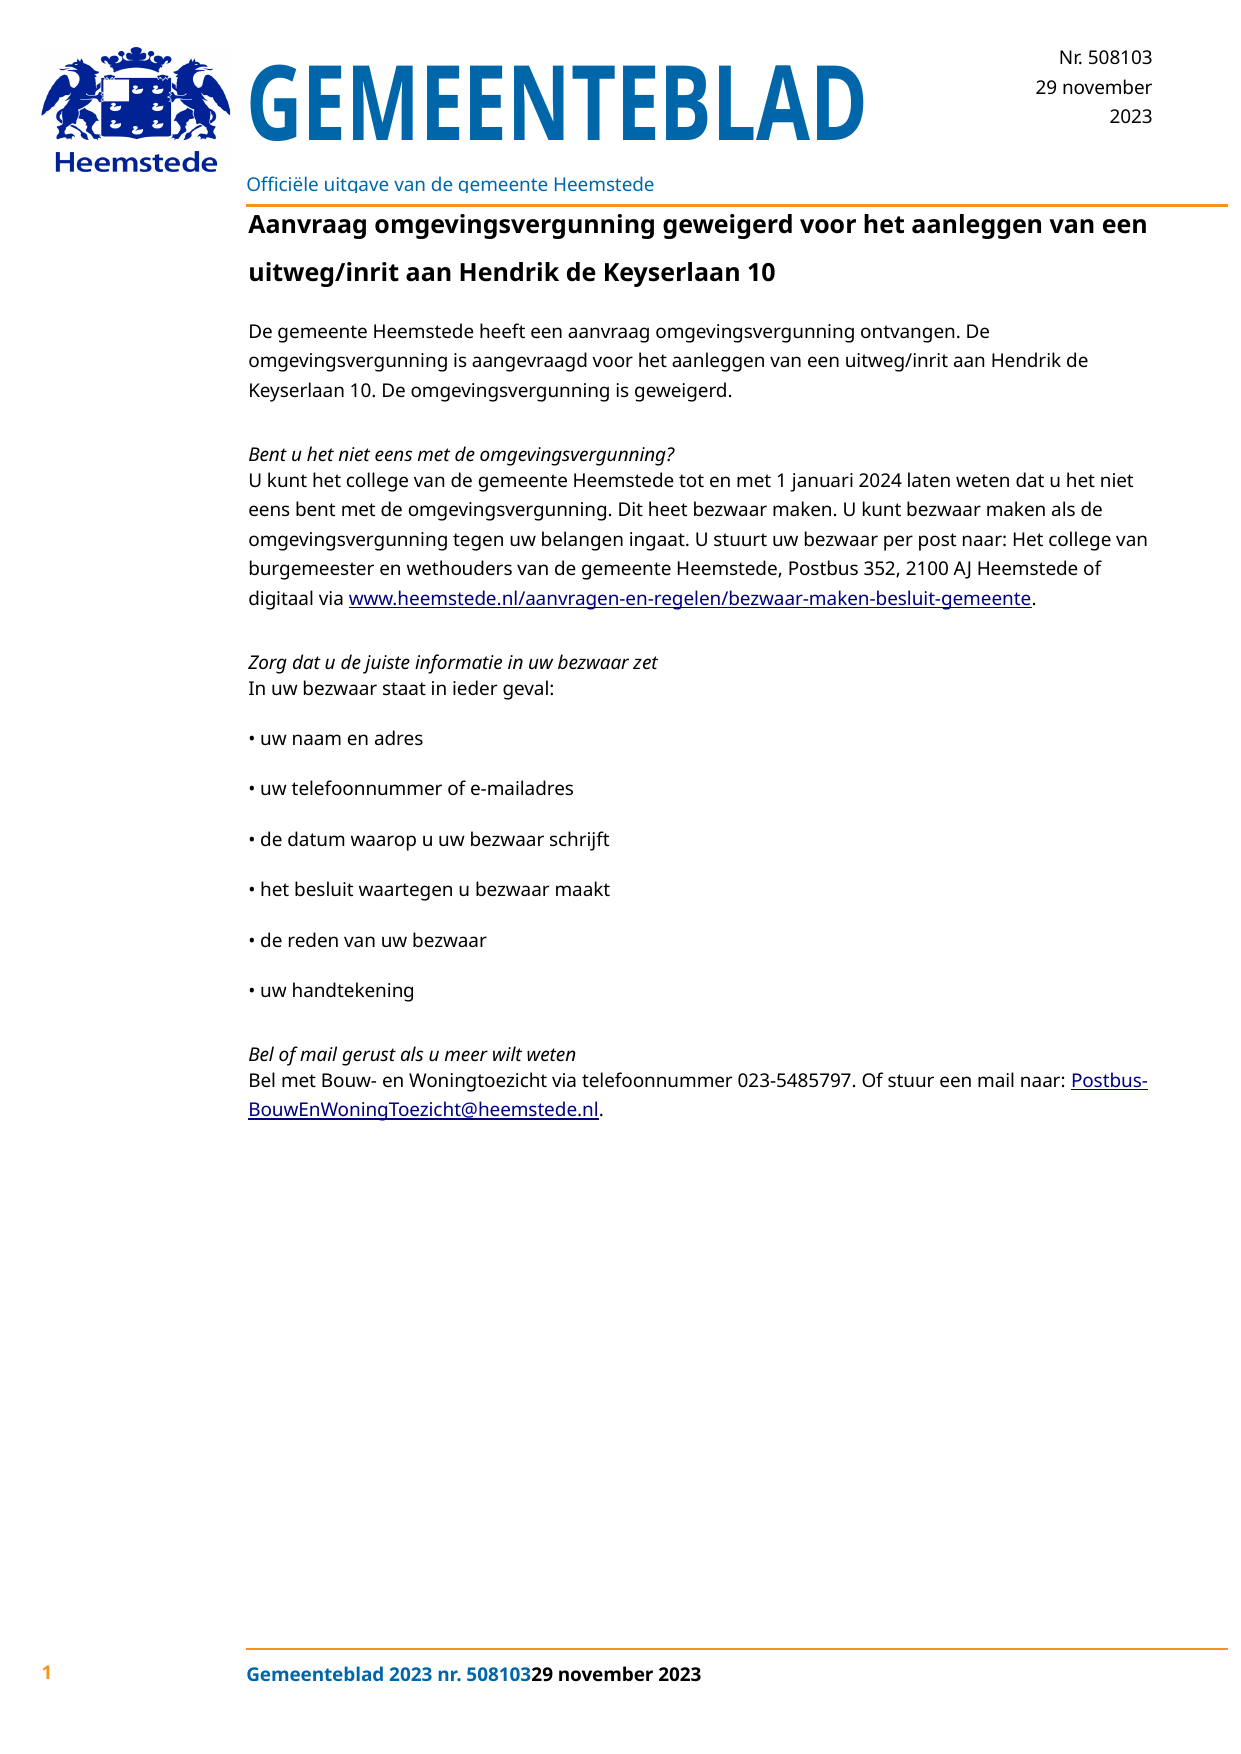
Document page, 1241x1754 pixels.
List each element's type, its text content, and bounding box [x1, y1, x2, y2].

text • uw naam en adres [248, 725, 1152, 751]
text Bel met Bouw- en Woningtoezicht via telefoonnummer 023-5485797. Of stuur een mail naar: Postbus-BouwEnWoningToezicht@heemstede.nl. [248, 1067, 1152, 1122]
text U kunt het college van de gemeente Heemstede tot en met 1 januari 2024 laten weten dat u het niet eens bent met de omgevingsvergunning. Dit heet bezwaar maken. U kunt bezwaar maken als de omgevingsvergunning tegen uw belangen ingaat. U stuurt uw bezwaar per post naar: Het college van burgemeester en wethouders van de gemeente Heemstede, Postbus 352, 2100 AJ Heemstede of digitaal via www.heemstede.nl/aanvragen-en-regelen/bezwaar-maken-besluit-gemeente. [248, 467, 1152, 611]
text • de reden van uw bezwaar [248, 927, 1152, 953]
text In uw bezwaar staat in ieder geval: [248, 675, 1152, 701]
text • uw telefoonnummer of e-mailadres [248, 776, 1152, 801]
picture [41, 47, 231, 172]
text Zorg dat u de juiste informatie in uw bezwaar zet [248, 649, 1152, 675]
text • de datum waarop u uw bezwaar schrijft [248, 826, 1152, 852]
text Aanvraag omgevingsvergunning geweigerd voor het aanleggen van een uitweg/inrit aan Hendrik de Keyserlaan 10 [248, 207, 1152, 288]
text Bent u het niet eens met de omgevingsvergunning? [248, 441, 1152, 467]
text De gemeente Heemstede heeft een aanvraag omgevingsvergunning ontvangen. De omgevingsvergunning is aangevraagd voor het aanleggen van een uitweg/inrit aan Hendrik de Keyserlaan 10. De omgevingsvergunning is geweigerd. [248, 318, 1152, 403]
text Bel of mail gerust als u meer wilt weten [248, 1041, 1152, 1067]
text • het besluit waartegen u bezwaar maakt [248, 876, 1152, 902]
text • uw handtekening [248, 977, 1152, 1003]
